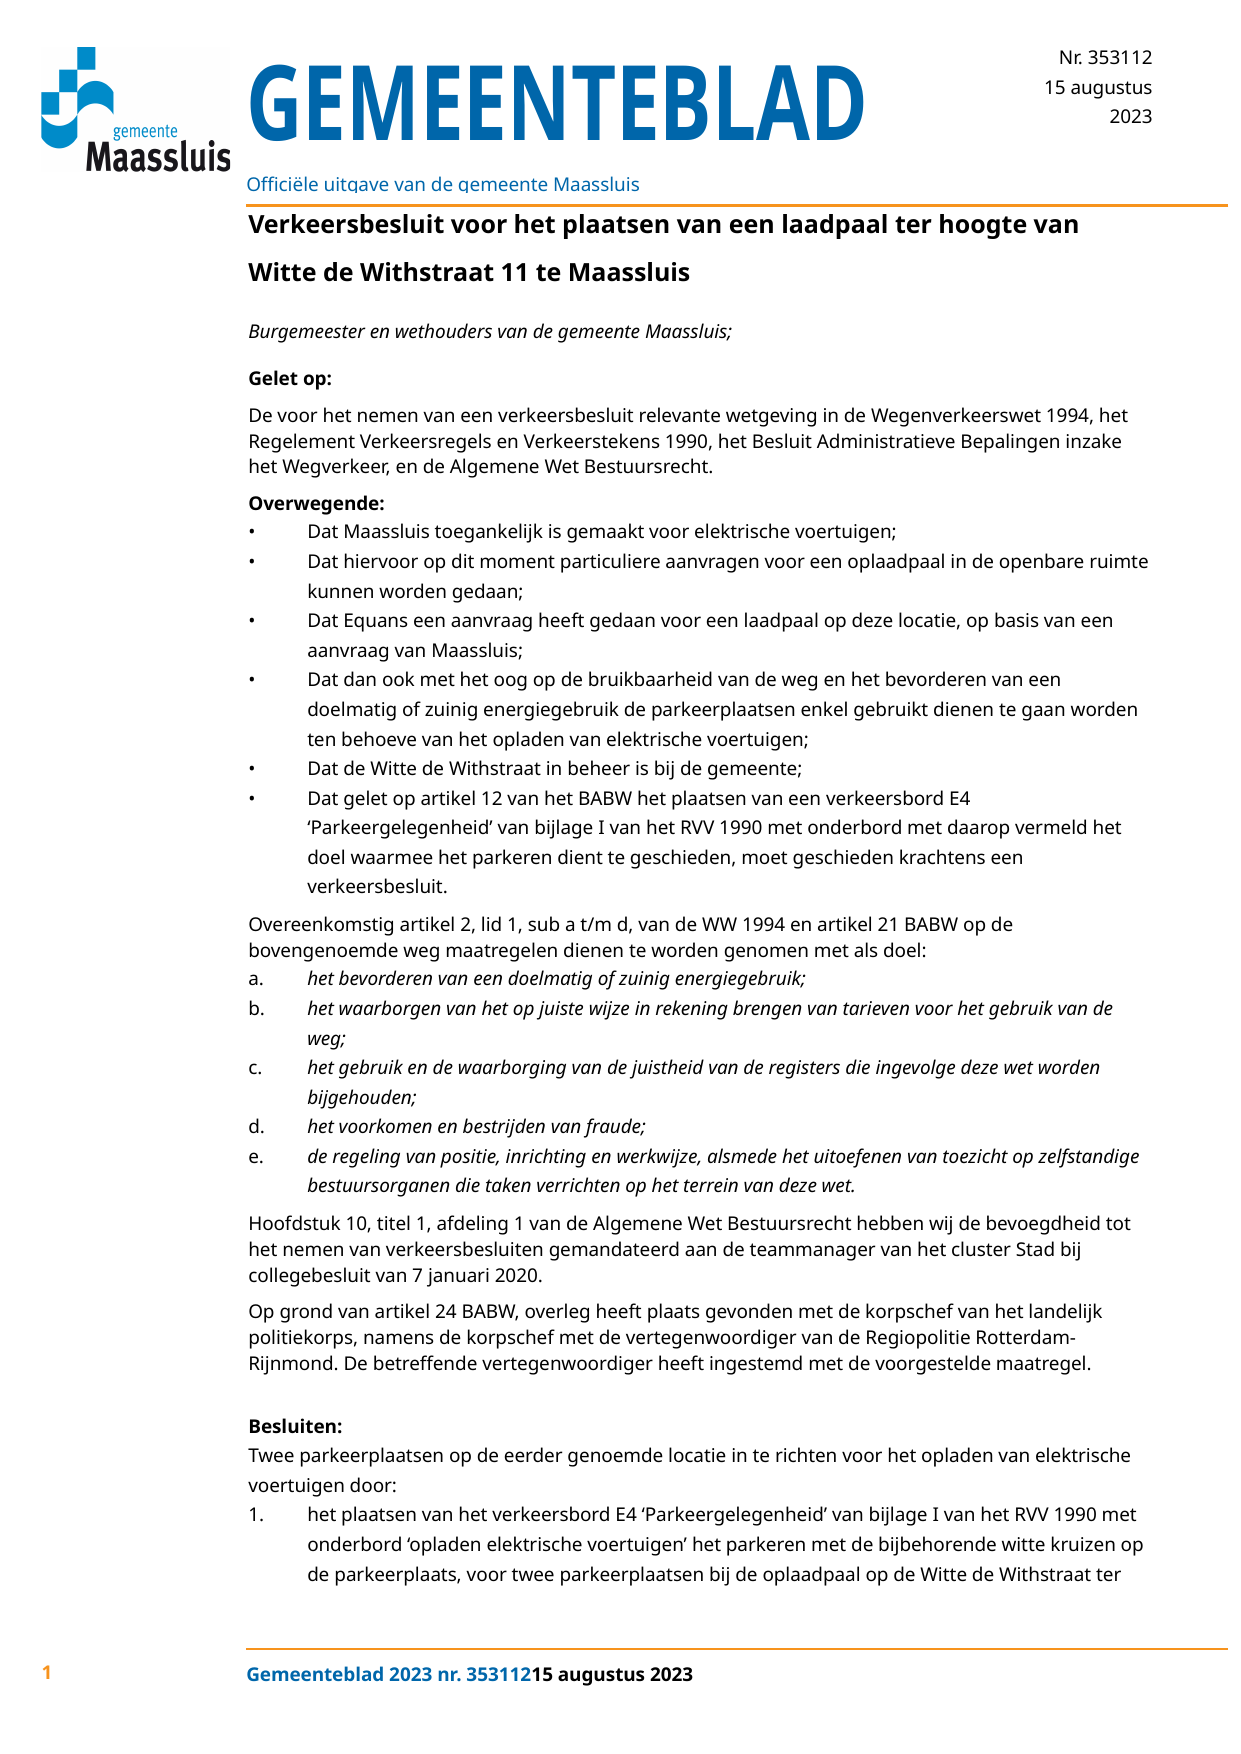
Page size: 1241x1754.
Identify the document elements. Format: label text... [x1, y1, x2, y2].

list Dat dan ook met het oog op de bruikbaarheid van de weg en het bevorderen van een doelmatig of zuinig energiegebruik de parkeerplaatsen enkel gebruikt dienen te gaan worden ten behoeve van het opladen van elektrische voertuigen; [248, 667, 1152, 751]
list Dat Equans een aanvraag heeft gedaan voor een laadpaal op deze locatie, op basis van een aanvraag van Maassluis; [248, 607, 1152, 663]
list Dat Maassluis toegankelijk is gemaakt voor elektrische voertuigen; [248, 519, 1152, 544]
list het voorkomen en bestrijden van fraude; [248, 1113, 1152, 1139]
text Hoofdstuk 10, titel 1, afdeling 1 van de Algemene Wet Bestuursrecht hebben wij de bevoegdheid tot het nemen van verkeersbesluiten gemandateerd aan de teammanager van het cluster Stad bij collegebesluit van 7 januari 2020. [248, 1211, 1152, 1288]
list het gebruik en de waarborging van de juistheid van de registers die ingevolge deze wet worden bijgehouden; [248, 1054, 1152, 1110]
text Twee parkeerplaatsen op de eerder genoemde locatie in te richten voor het opladen van elektrische voertuigen door: [248, 1442, 1152, 1498]
text Verkeersbesluit voor het plaatsen van een laadpaal ter hoogte van Witte de Withstraat 11 te Maassluis [248, 207, 1152, 288]
list de regeling van positie, inrichting en werkwijze, alsmede het uitoefenen van toezicht op zelfstandige bestuursorganen die taken verrichten op het terrein van deze wet. [248, 1143, 1152, 1198]
picture [41, 47, 231, 172]
list Dat gelet op artikel 12 van het BABW het plaatsen van een verkeersbord E4 ‘Parkeergelegenheid’ van bijlage I van het RVV 1990 met onderbord met daarop vermeld het doel waarmee het parkeren dient te geschieden, moet geschieden krachtens een verkeersbesluit. [248, 785, 1152, 899]
text Gelet op: [248, 366, 1152, 391]
list Dat hiervoor op dit moment particuliere aanvragen voor een oplaadpaal in de openbare ruimte kunnen worden gedaan; [248, 548, 1152, 603]
text Overeenkomstig artikel 2, lid 1, sub a t/m d, van de WW 1994 en artikel 21 BABW op de bovengenoemde weg maatregelen dienen te worden genomen met als doel: [248, 912, 1152, 963]
text Burgemeester en wethouders van de gemeente Maassluis; [248, 318, 1152, 344]
text Op grond van artikel 24 BABW, overleg heeft plaats gevonden met de korpschef van het landelijk politiekorps, namens de korpschef met de vertegenwoordiger van de Regiopolitie Rotterdam-Rijnmond. De betreffende vertegenwoordiger heeft ingestemd met de voorgestelde maatregel. [248, 1299, 1152, 1376]
text Besluiten: [248, 1413, 1152, 1439]
text De voor het nemen van een verkeersbesluit relevante wetgeving in de Wegenverkeerswet 1994, het Regelement Verkeersregels en Verkeerstekens 1990, het Besluit Administratieve Bepalingen inzake het Wegverkeer, en de Algemene Wet Bestuursrecht. [248, 402, 1152, 479]
text Overwegende: [248, 490, 1152, 516]
list het plaatsen van het verkeersbord E4 ‘Parkeergelegenheid’ van bijlage I van het RVV 1990 met onderbord ‘opladen elektrische voertuigen’ het parkeren met de bijbehorende witte kruizen op de parkeerplaats, voor twee parkeerplaatsen bij de oplaadpaal op de Witte de Withstraat ter [248, 1502, 1152, 1587]
list het bevorderen van een doelmatig of zuinig energiegebruik; [248, 966, 1152, 991]
list Dat de Witte de Withstraat in beheer is bij de gemeente; [248, 755, 1152, 781]
list het waarborgen van het op juiste wijze in rekening brengen van tarieven voor het gebruik van de weg; [248, 995, 1152, 1051]
picture [41, 47, 77, 92]
